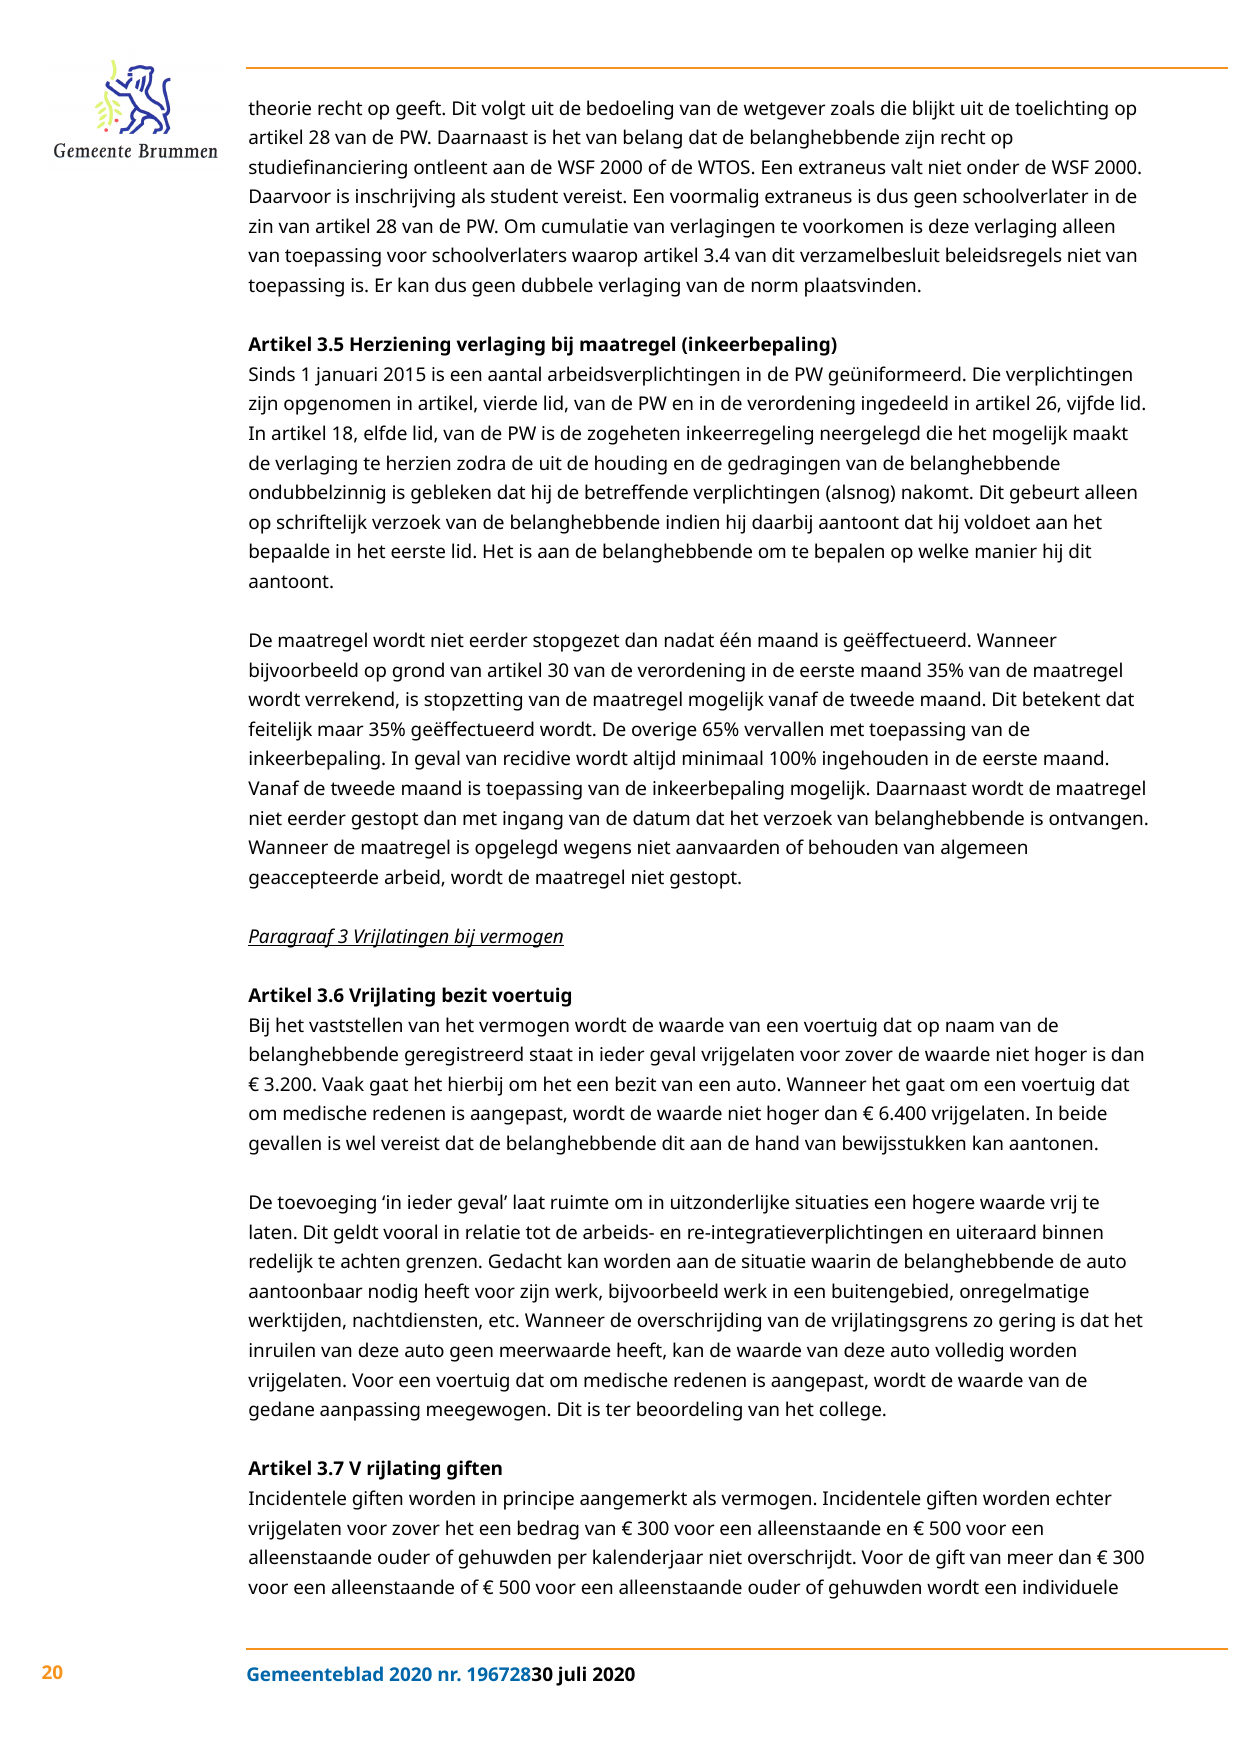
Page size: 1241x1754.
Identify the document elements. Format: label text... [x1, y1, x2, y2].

text In artikel 18, elfde lid, van de PW is de zogeheten inkeerregeling neergelegd die het mogelijk maakt de verlaging te herzien zodra de uit de houding en de gedragingen van de belanghebbende ondubbelzinnig is gebleken dat hij de betreffende verplichtingen (alsnog) nakomt. Dit gebeurt alleen op schriftelijk verzoek van de belanghebbende indien hij daarbij aantoont dat hij voldoet aan het bepaalde in het eerste lid. Het is aan de belanghebbende om te bepalen op welke manier hij dit aantoont. [248, 420, 1152, 594]
text Bij het vaststellen van het vermogen wordt de waarde van een voertuig dat op naam van de belanghebbende geregistreerd staat in ieder geval vrijgelaten voor zover de waarde niet hoger is dan € 3.200. Vaak gaat het hierbij om het een bezit van een auto. Wanneer het gaat om een voertuig dat om medische redenen is aangepast, wordt de waarde niet hoger dan € 6.400 vrijgelaten. In beide gevallen is wel vereist dat de belanghebbende dit aan de hand van bewijsstukken kan aantonen. [248, 1012, 1152, 1156]
text theorie recht op geeft. Dit volgt uit de bedoeling van de wetgever zoals die blijkt uit de toelichting op artikel 28 van de PW. Daarnaast is het van belang dat de belanghebbende zijn recht op studiefinanciering ontleent aan de WSF 2000 of de WTOS. Een extraneus valt niet onder de WSF 2000. Daarvoor is inschrijving als student vereist. Een voormalig extraneus is dus geen schoolverlater in de zin van artikel 28 van de PW. Om cumulatie van verlagingen te voorkomen is deze verlaging alleen van toepassing voor schoolverlaters waarop artikel 3.4 van dit verzamelbesluit beleidsregels niet van toepassing is. Er kan dus geen dubbele verlaging van de norm plaatsvinden. [248, 95, 1152, 298]
text Artikel 3.7 V rijlating giften [248, 1456, 1152, 1481]
text Artikel 3.6 Vrijlating bezit voertuig [248, 982, 1152, 1008]
text Sinds 1 januari 2015 is een aantal arbeidsverplichtingen in de PW geüniformeerd. Die verplichtingen zijn opgenomen in artikel, vierde lid, van de PW en in de verordening ingedeeld in artikel 26, vijfde lid. [248, 361, 1152, 416]
text Paragraaf 3 Vrijlatingen bij vermogen [248, 923, 1152, 949]
text De maatregel wordt niet eerder stopgezet dan nadat één maand is geëffectueerd. Wanneer bijvoorbeeld op grond van artikel 30 van de verordening in de eerste maand 35% van de maatregel wordt verrekend, is stopzetting van de maatregel mogelijk vanaf de tweede maand. Dit betekent dat feitelijk maar 35% geëffectueerd wordt. De overige 65% vervallen met toepassing van de inkeerbepaling. In geval van recidive wordt altijd minimaal 100% ingehouden in de eerste maand. Vanaf de tweede maand is toepassing van de inkeerbepaling mogelijk. Daarnaast wordt de maatregel niet eerder gestopt dan met ingang van de datum dat het verzoek van belanghebbende is ontvangen. Wanneer de maatregel is opgelegd wegens niet aanvaarden of behouden van algemeen geaccepteerde arbeid, wordt de maatregel niet gestopt. [248, 627, 1152, 890]
text Incidentele giften worden in principe aangemerkt als vermogen. Incidentele giften worden echter vrijgelaten voor zover het een bedrag van € 300 voor een alleenstaande en € 500 voor een alleenstaande ouder of gehuwden per kalenderjaar niet overschrijdt. Voor de gift van meer dan € 300 voor een alleenstaande of € 500 voor een alleenstaande ouder of gehuwden wordt een individuele [248, 1485, 1152, 1600]
picture [41, 47, 231, 172]
text Artikel 3.5 Herziening verlaging bij maatregel (inkeerbepaling) [248, 331, 1152, 357]
text De toevoeging ‘in ieder geval’ laat ruimte om in uitzonderlijke situaties een hogere waarde vrij te laten. Dit geldt vooral in relatie tot de arbeids- en re-integratieverplichtingen en uiteraard binnen redelijk te achten grenzen. Gedacht kan worden aan de situatie waarin de belanghebbende de auto aantoonbaar nodig heeft voor zijn werk, bijvoorbeeld werk in een buitengebied, onregelmatige werktijden, nachtdiensten, etc. Wanneer de overschrijding van de vrijlatingsgrens zo gering is dat het inruilen van deze auto geen meerwaarde heeft, kan de waarde van deze auto volledig worden vrijgelaten. Voor een voertuig dat om medische redenen is aangepast, wordt de waarde van de gedane aanpassing meegewogen. Dit is ter beoordeling van het college. [248, 1189, 1152, 1422]
